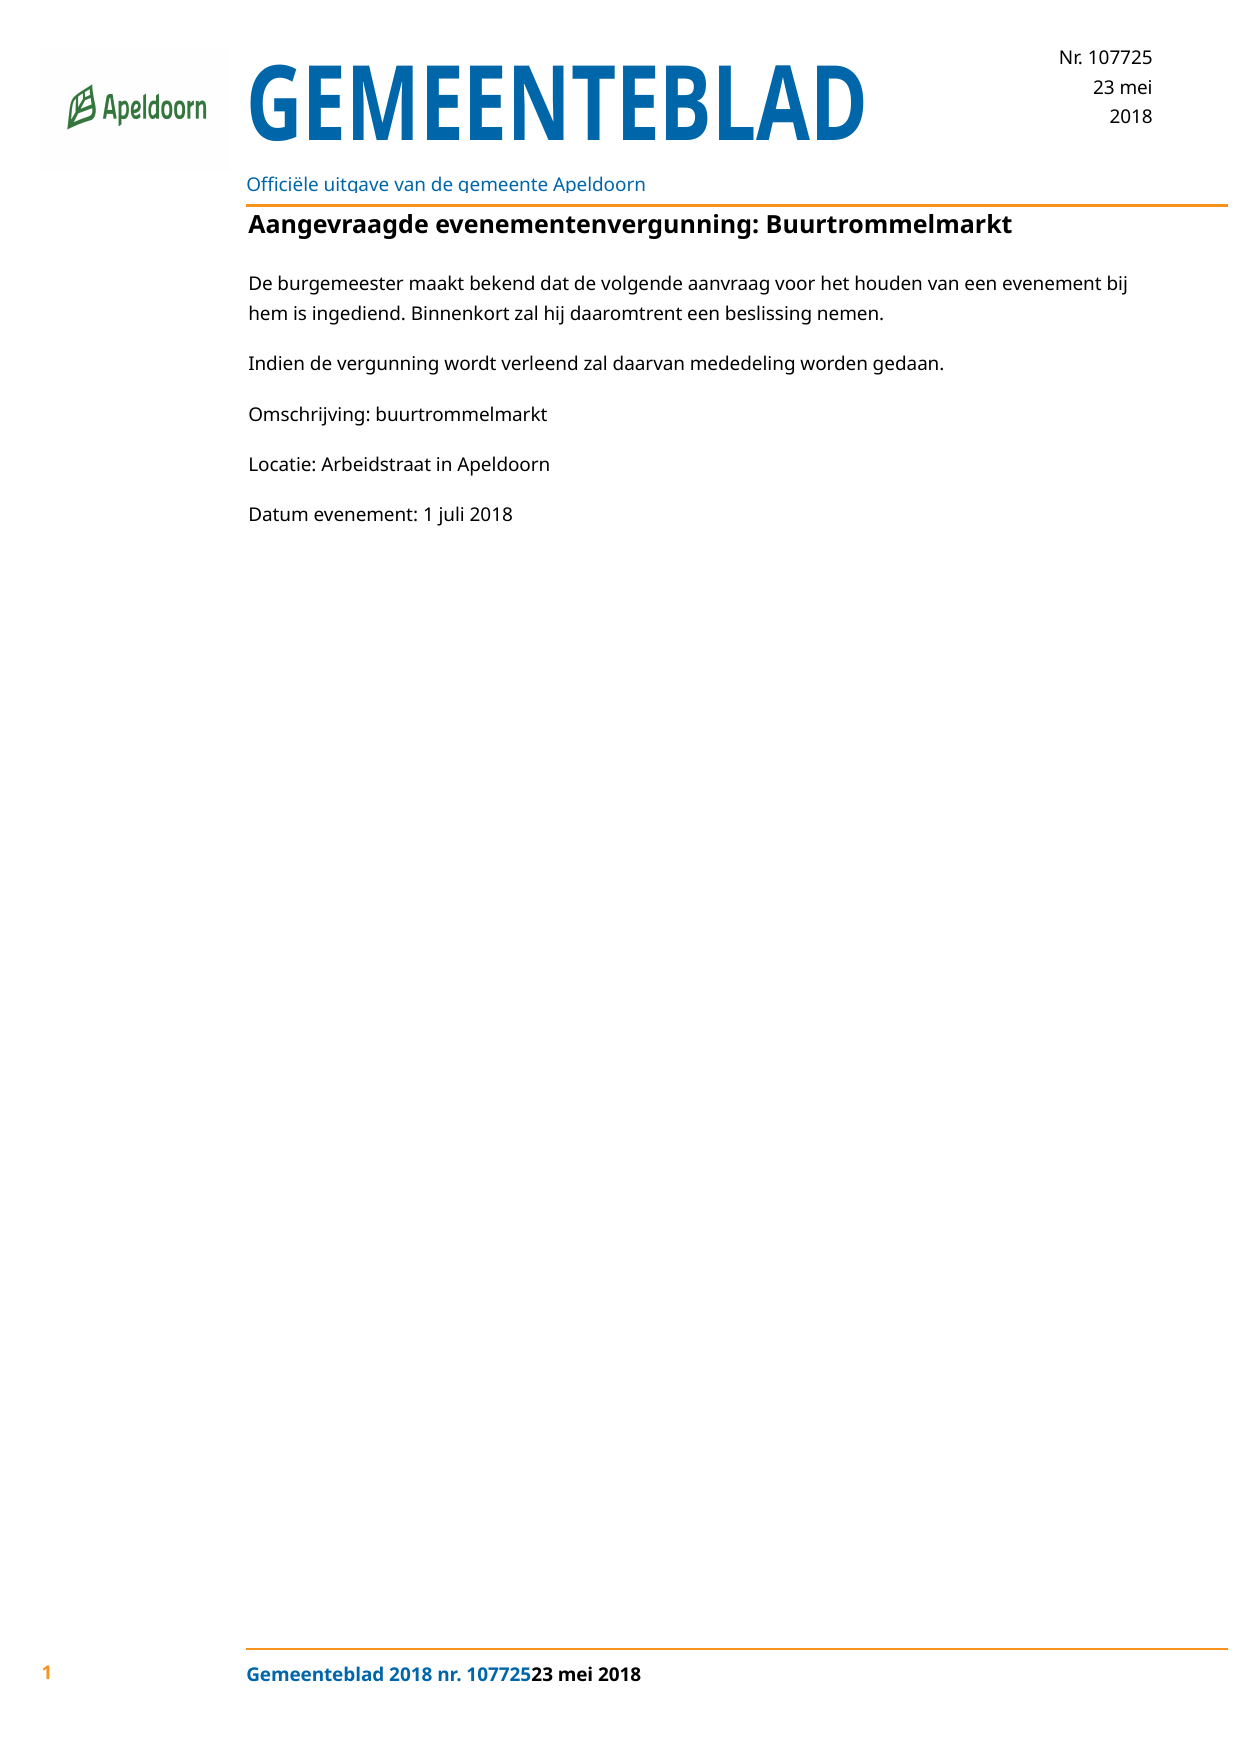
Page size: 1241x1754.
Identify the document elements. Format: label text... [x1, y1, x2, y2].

picture [41, 47, 231, 172]
text Aangevraagde evenementenvergunning: Buurtrommelmarkt [248, 207, 1152, 241]
text De burgemeester maakt bekend dat de volgende aanvraag voor het houden van een evenement bij hem is ingediend. Binnenkort zal hij daaromtrent een beslissing nemen. [248, 270, 1152, 326]
text Locatie: Arbeidstraat in Apeldoorn [248, 451, 1152, 477]
text Omschrijving: buurtrommelmarkt [248, 401, 1152, 426]
text Datum evenement: 1 juli 2018 [248, 502, 1152, 527]
text Indien de vergunning wordt verleend zal daarvan mededeling worden gedaan. [248, 350, 1152, 376]
